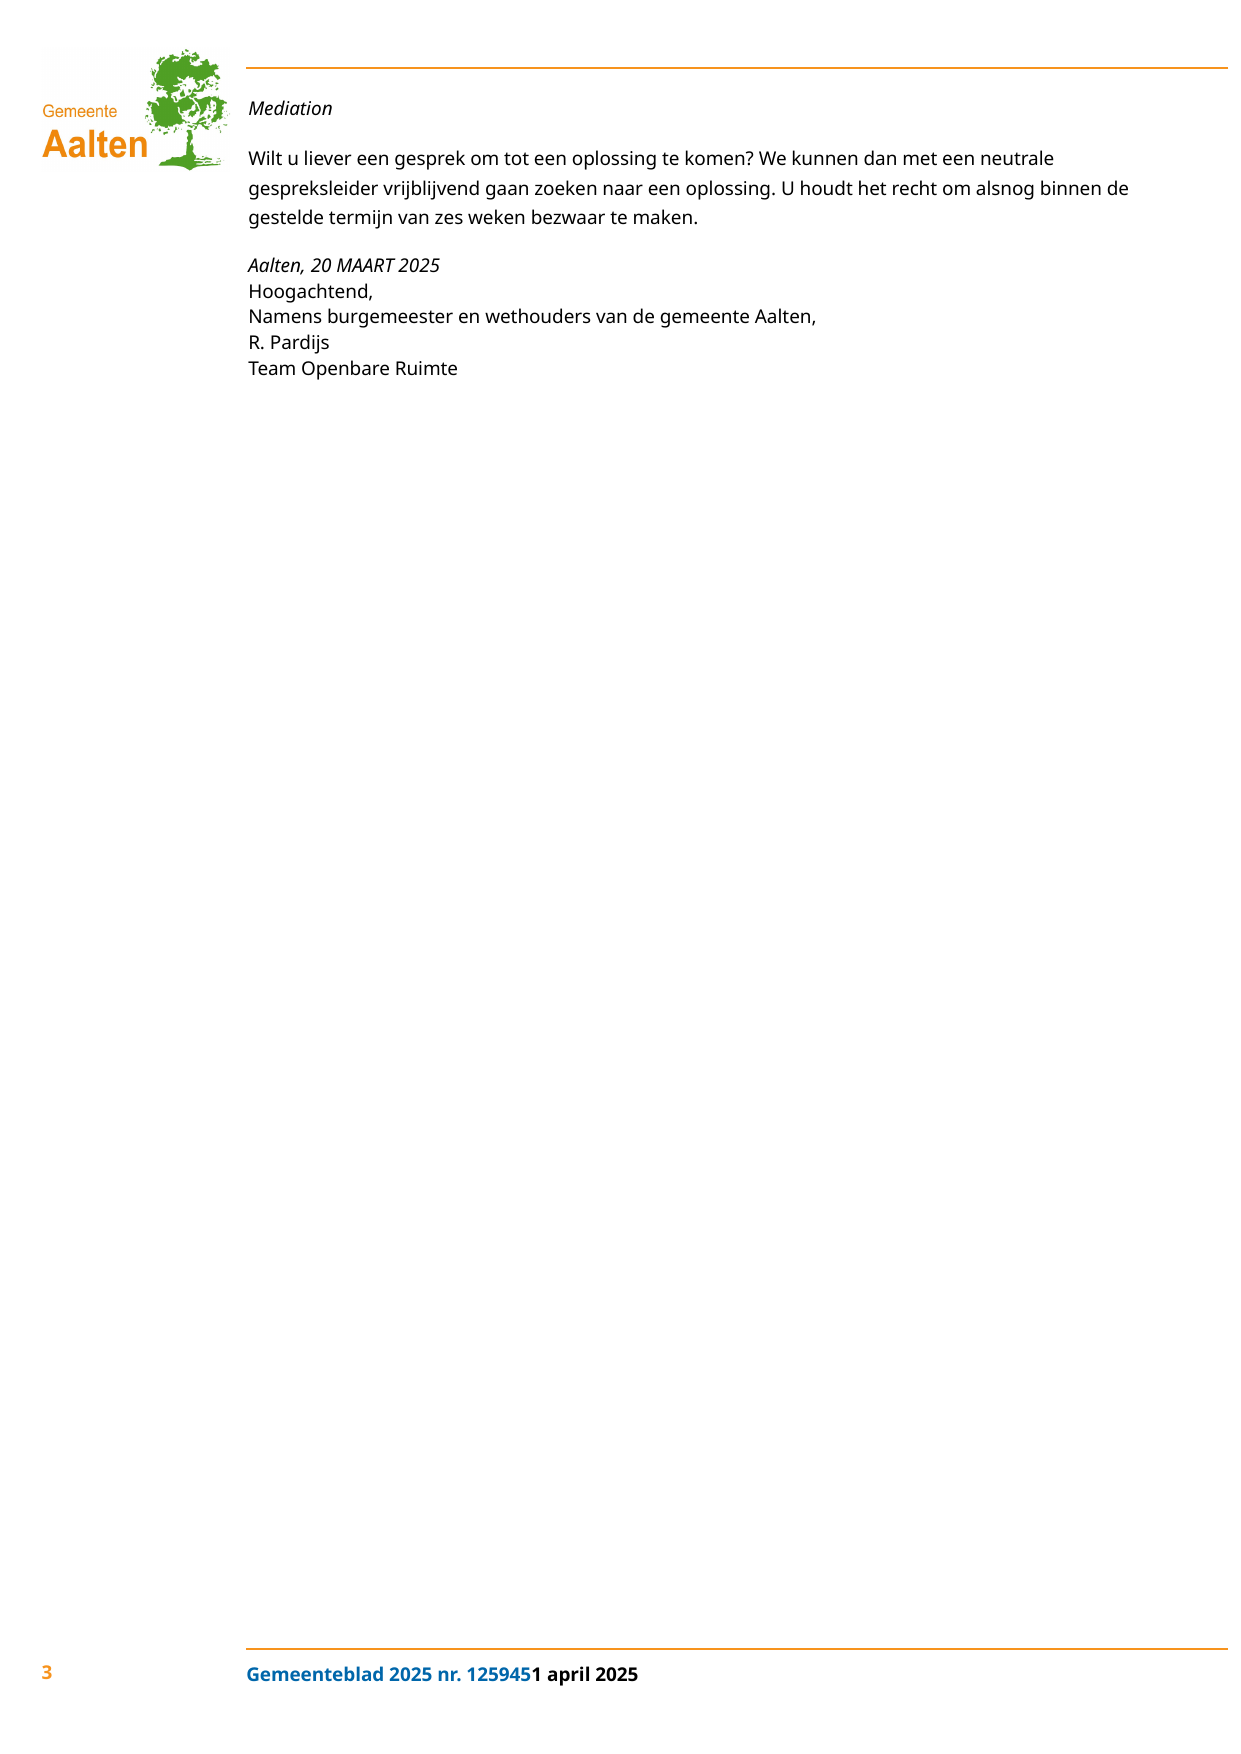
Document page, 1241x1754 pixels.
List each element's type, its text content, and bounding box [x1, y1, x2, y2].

text Wilt u liever een gesprek om tot een oplossing te komen? We kunnen dan met een neutrale gespreksleider vrijblijvend gaan zoeken naar een oplossing. U houdt het recht om alsnog binnen de gestelde termijn van zes weken bezwaar te maken. [248, 145, 1152, 230]
text Hoogachtend, [248, 278, 1152, 304]
picture [41, 47, 231, 172]
text Team Openbare Ruimte [248, 355, 1152, 381]
text Namens burgemeester en wethouders van de gemeente Aalten, [248, 304, 1152, 329]
text Mediation [248, 95, 1152, 121]
text R. Pardijs [248, 329, 1152, 355]
text Aalten, 20 MAART 2025 [248, 252, 1152, 278]
